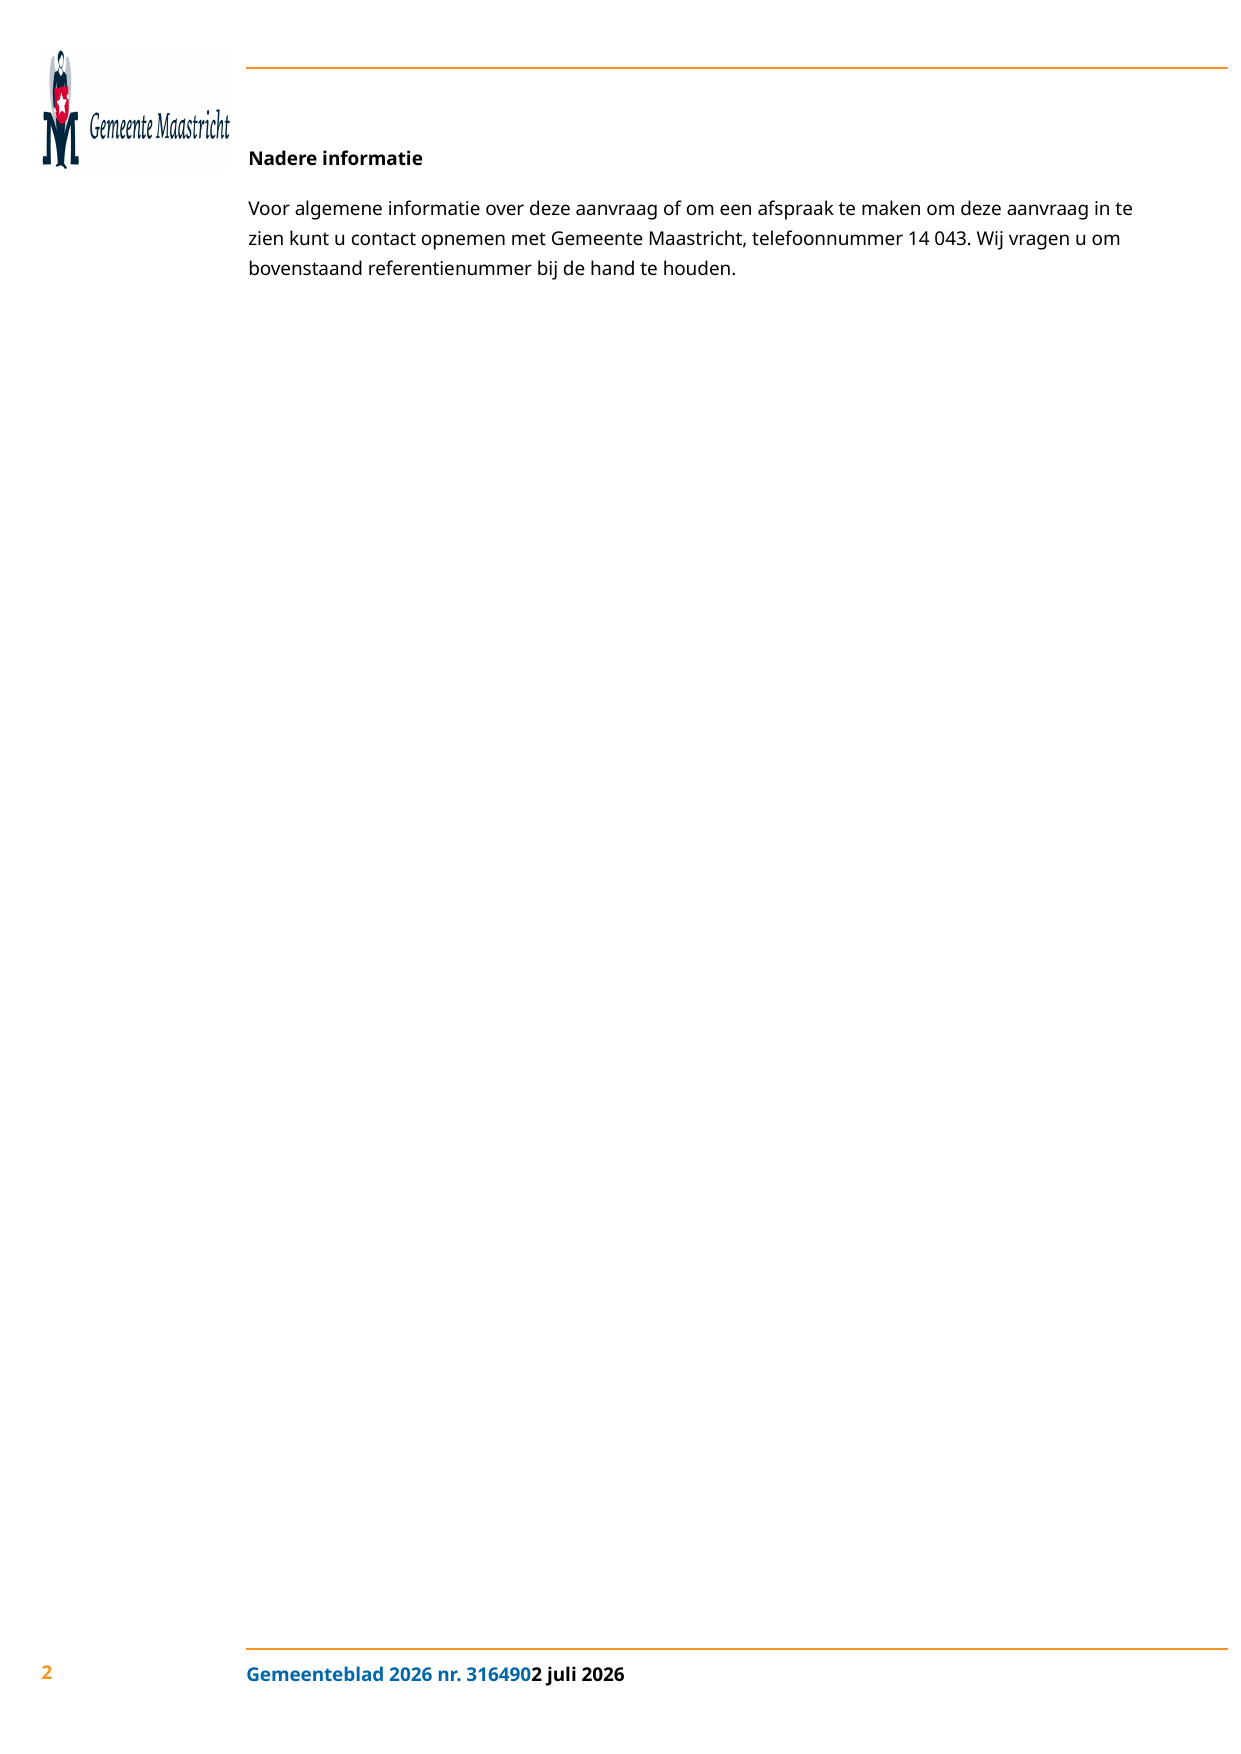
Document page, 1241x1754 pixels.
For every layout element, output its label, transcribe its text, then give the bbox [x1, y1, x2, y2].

text Nadere informatie [248, 145, 1152, 171]
picture [41, 47, 231, 172]
text Voor algemene informatie over deze aanvraag of om een afspraak te maken om deze aanvraag in te zien kunt u contact opnemen met Gemeente Maastricht, telefoonnummer 14 043. Wij vragen u om bovenstaand referentienummer bij de hand te houden. [248, 196, 1152, 281]
